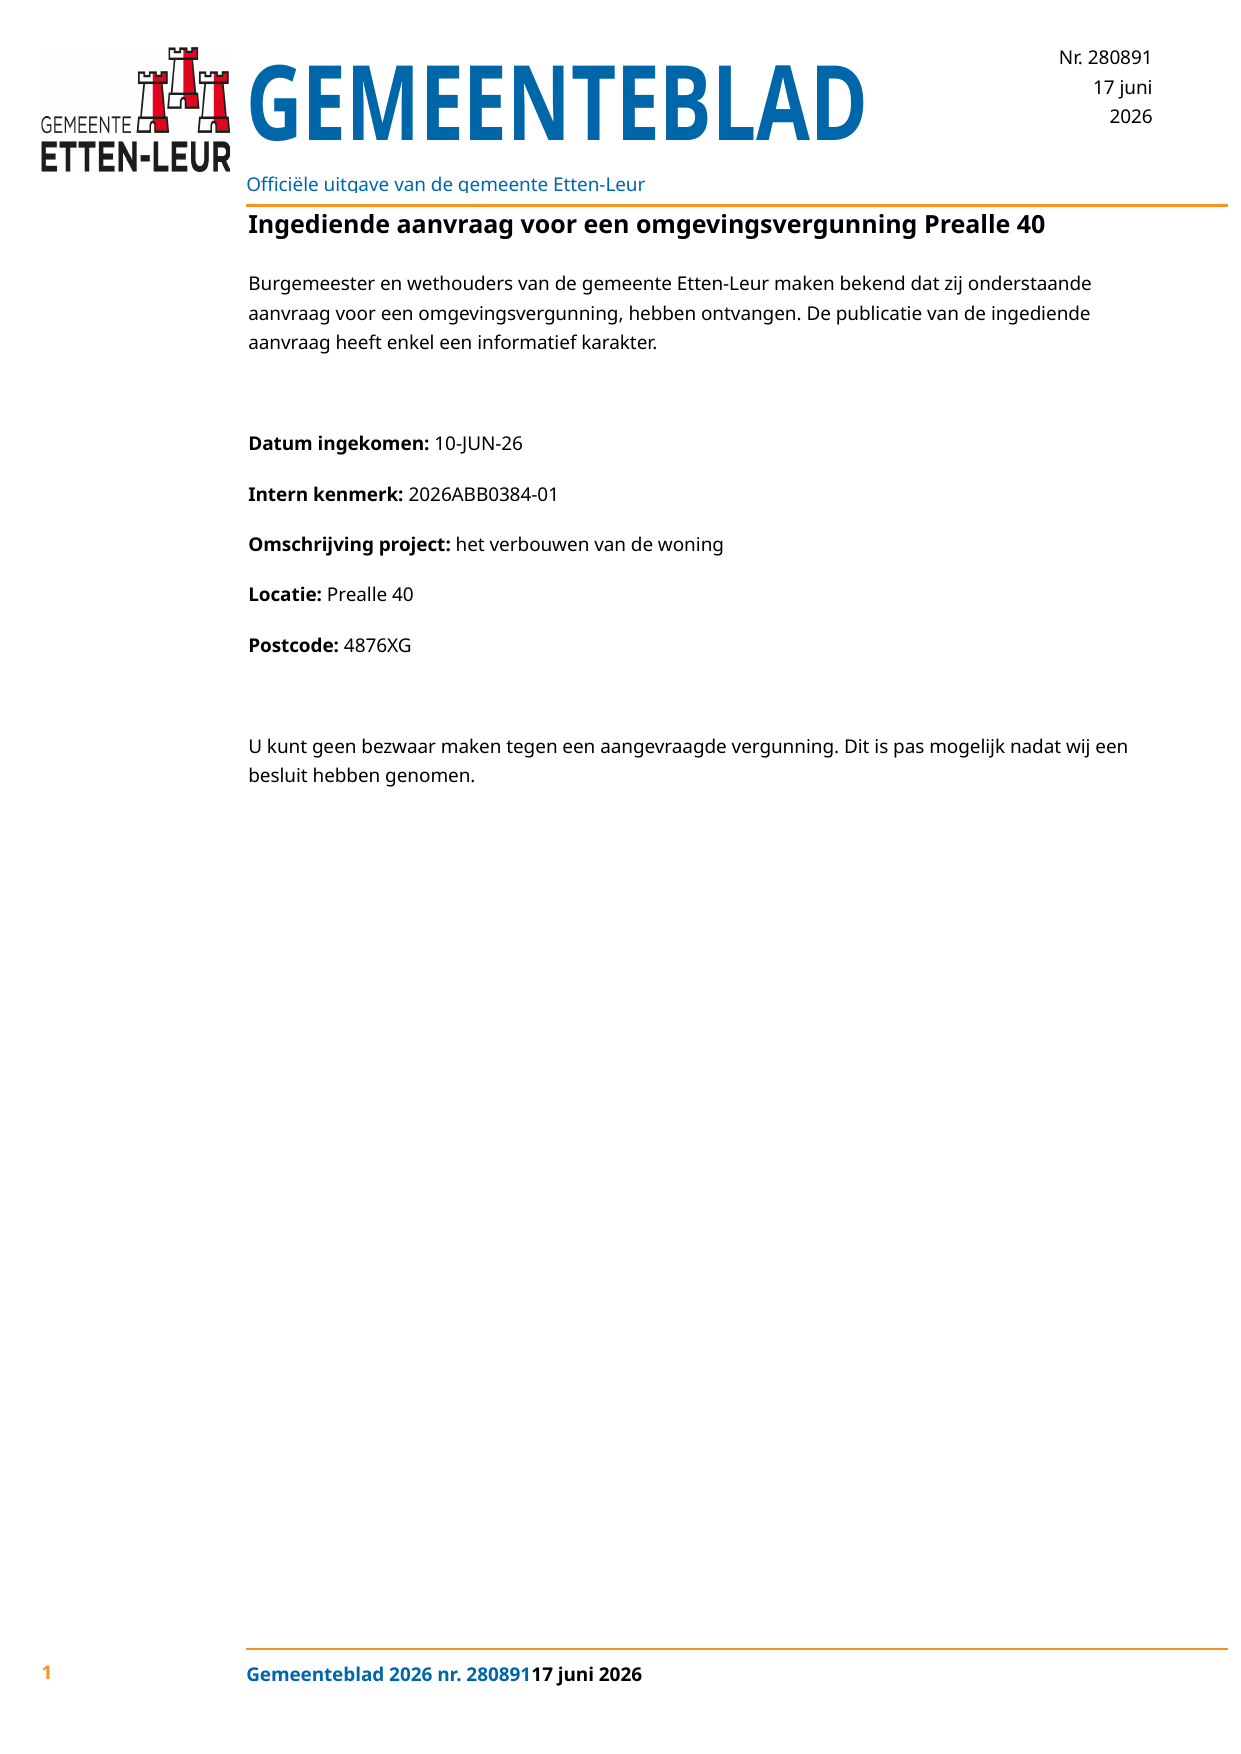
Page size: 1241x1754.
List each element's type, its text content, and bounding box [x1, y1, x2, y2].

text Omschrijving project: het verbouwen van de woning [248, 531, 1152, 557]
text Datum ingekomen: 10-JUN-26 [248, 430, 1152, 456]
text Locatie: Prealle 40 [248, 582, 1152, 607]
picture [41, 47, 231, 172]
text Burgemeester en wethouders van de gemeente Etten-Leur maken bekend dat zij onderstaande aanvraag voor een omgevingsvergunning, hebben ontvangen. De publicatie van de ingediende aanvraag heeft enkel een informatief karakter. [248, 270, 1152, 355]
text Ingediende aanvraag voor een omgevingsvergunning Prealle 40 [248, 207, 1152, 241]
text U kunt geen bezwaar maken tegen een aangevraagde vergunning. Dit is pas mogelijk nadat wij een besluit hebben genomen. [248, 733, 1152, 788]
text Postcode: 4876XG [248, 632, 1152, 658]
text Intern kenmerk: 2026ABB0384-01 [248, 481, 1152, 506]
